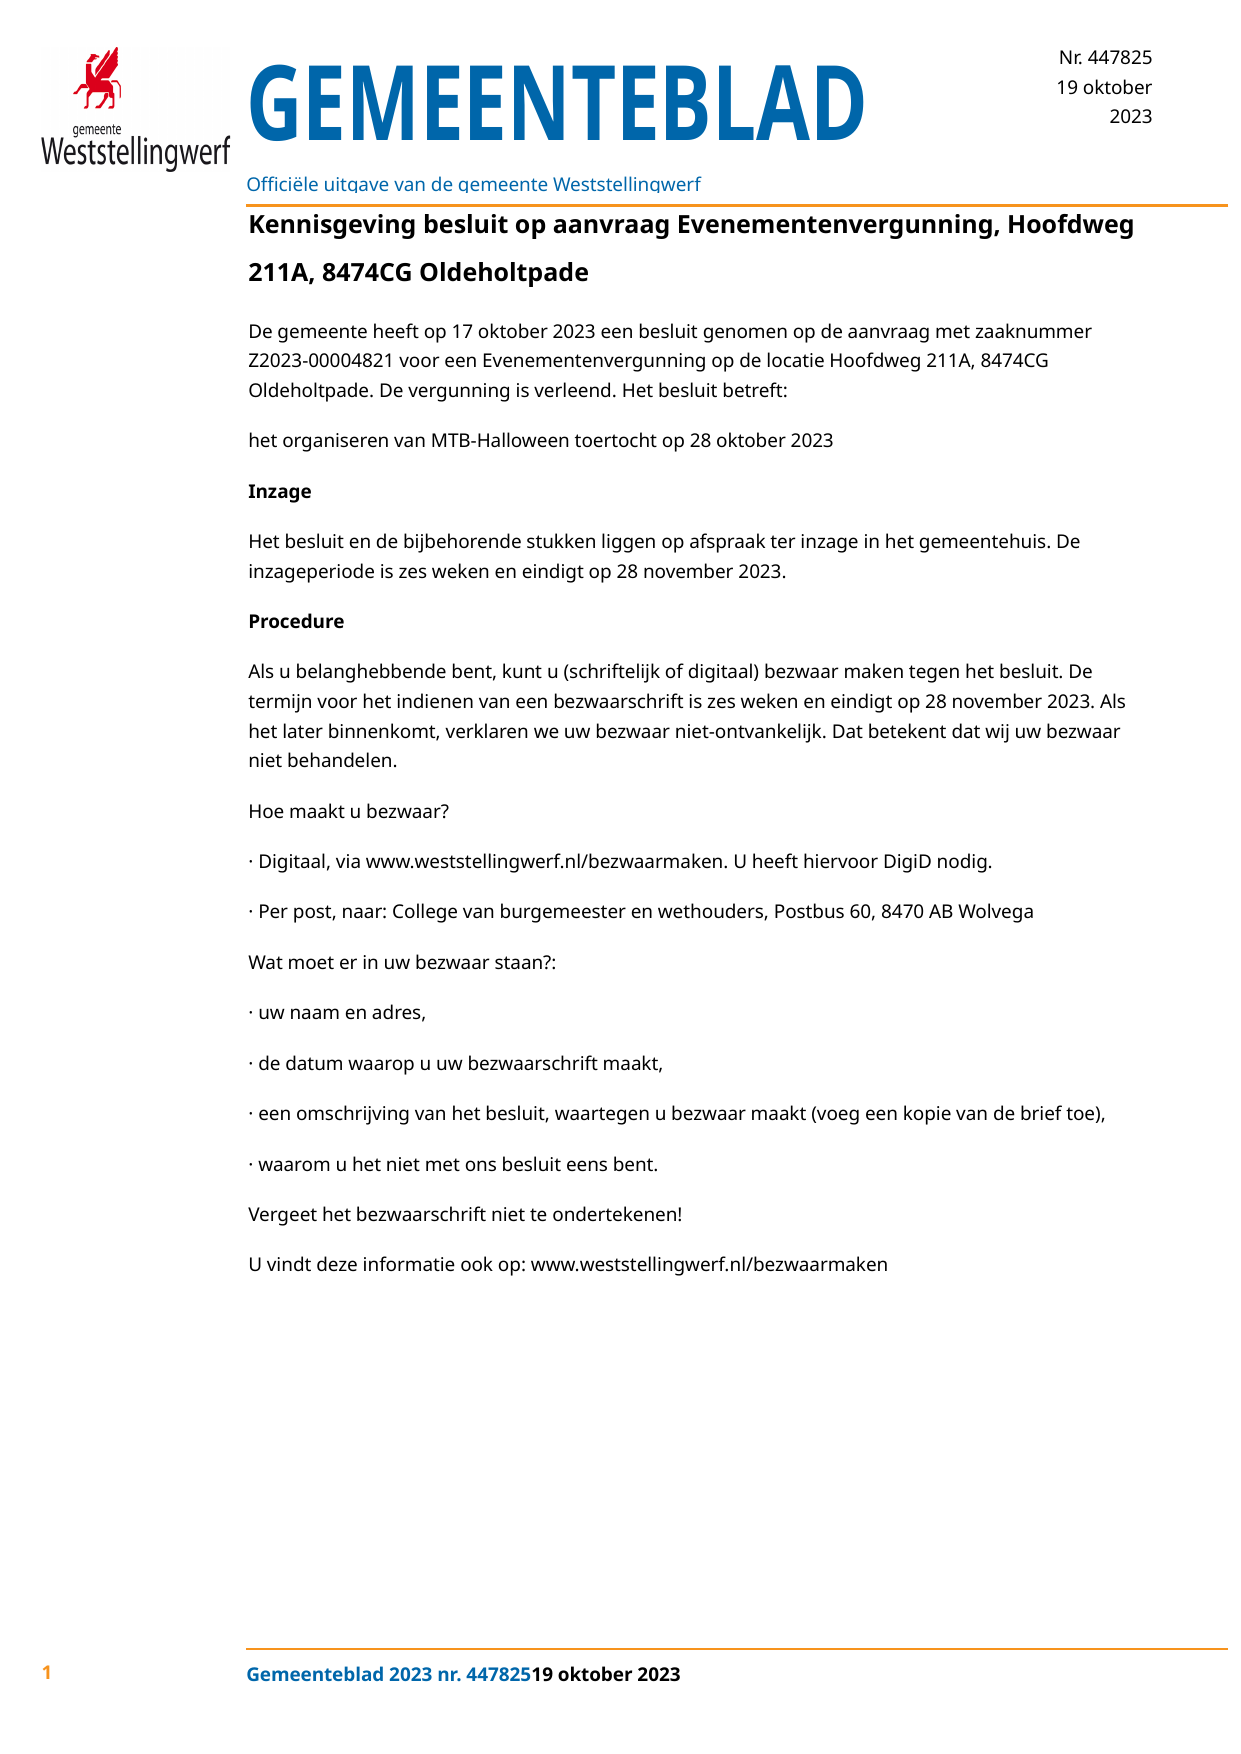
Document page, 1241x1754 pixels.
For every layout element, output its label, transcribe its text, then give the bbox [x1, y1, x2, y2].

text Het besluit en de bijbehorende stukken liggen op afspraak ter inzage in het gemeentehuis. De inzageperiode is zes weken en eindigt op 28 november 2023. [248, 528, 1152, 584]
text · waarom u het niet met ons besluit eens bent. [248, 1151, 1152, 1177]
text · uw naam en adres, [248, 999, 1152, 1025]
text het organiseren van MTB-Halloween toertocht op 28 oktober 2023 [248, 427, 1152, 453]
picture [41, 47, 231, 172]
text Wat moet er in uw bezwaar staan?: [248, 949, 1152, 975]
text U vindt deze informatie ook op: www.weststellingwerf.nl/bezwaarmaken [248, 1252, 1152, 1277]
text · een omschrijving van het besluit, waartegen u bezwaar maakt (voeg een kopie van de brief toe), [248, 1100, 1152, 1126]
text Vergeet het bezwaarschrift niet te ondertekenen! [248, 1201, 1152, 1227]
text Kennisgeving besluit op aanvraag Evenementenvergunning, Hoofdweg 211A, 8474CG Oldeholtpade [248, 207, 1152, 288]
text Als u belanghebbende bent, kunt u (schriftelijk of digitaal) bezwaar maken tegen het besluit. De termijn voor het indienen van een bezwaarschrift is zes weken en eindigt op 28 november 2023. Als het later binnenkomt, verklaren we uw bezwaar niet-ontvankelijk. Dat betekent dat wij uw bezwaar niet behandelen. [248, 659, 1152, 773]
text Inzage [248, 478, 1152, 504]
text · de datum waarop u uw bezwaarschrift maakt, [248, 1050, 1152, 1076]
text Procedure [248, 608, 1152, 634]
text · Per post, naar: College van burgemeester en wethouders, Postbus 60, 8470 AB Wolvega [248, 899, 1152, 924]
text · Digitaal, via www.weststellingwerf.nl/bezwaarmaken. U heeft hiervoor DigiD nodig. [248, 848, 1152, 874]
text De gemeente heeft op 17 oktober 2023 een besluit genomen op de aanvraag met zaaknummer Z2023-00004821 voor een Evenementenvergunning op de locatie Hoofdweg 211A, 8474CG Oldeholtpade. De vergunning is verleend. Het besluit betreft: [248, 318, 1152, 403]
text Hoe maakt u bezwaar? [248, 798, 1152, 824]
